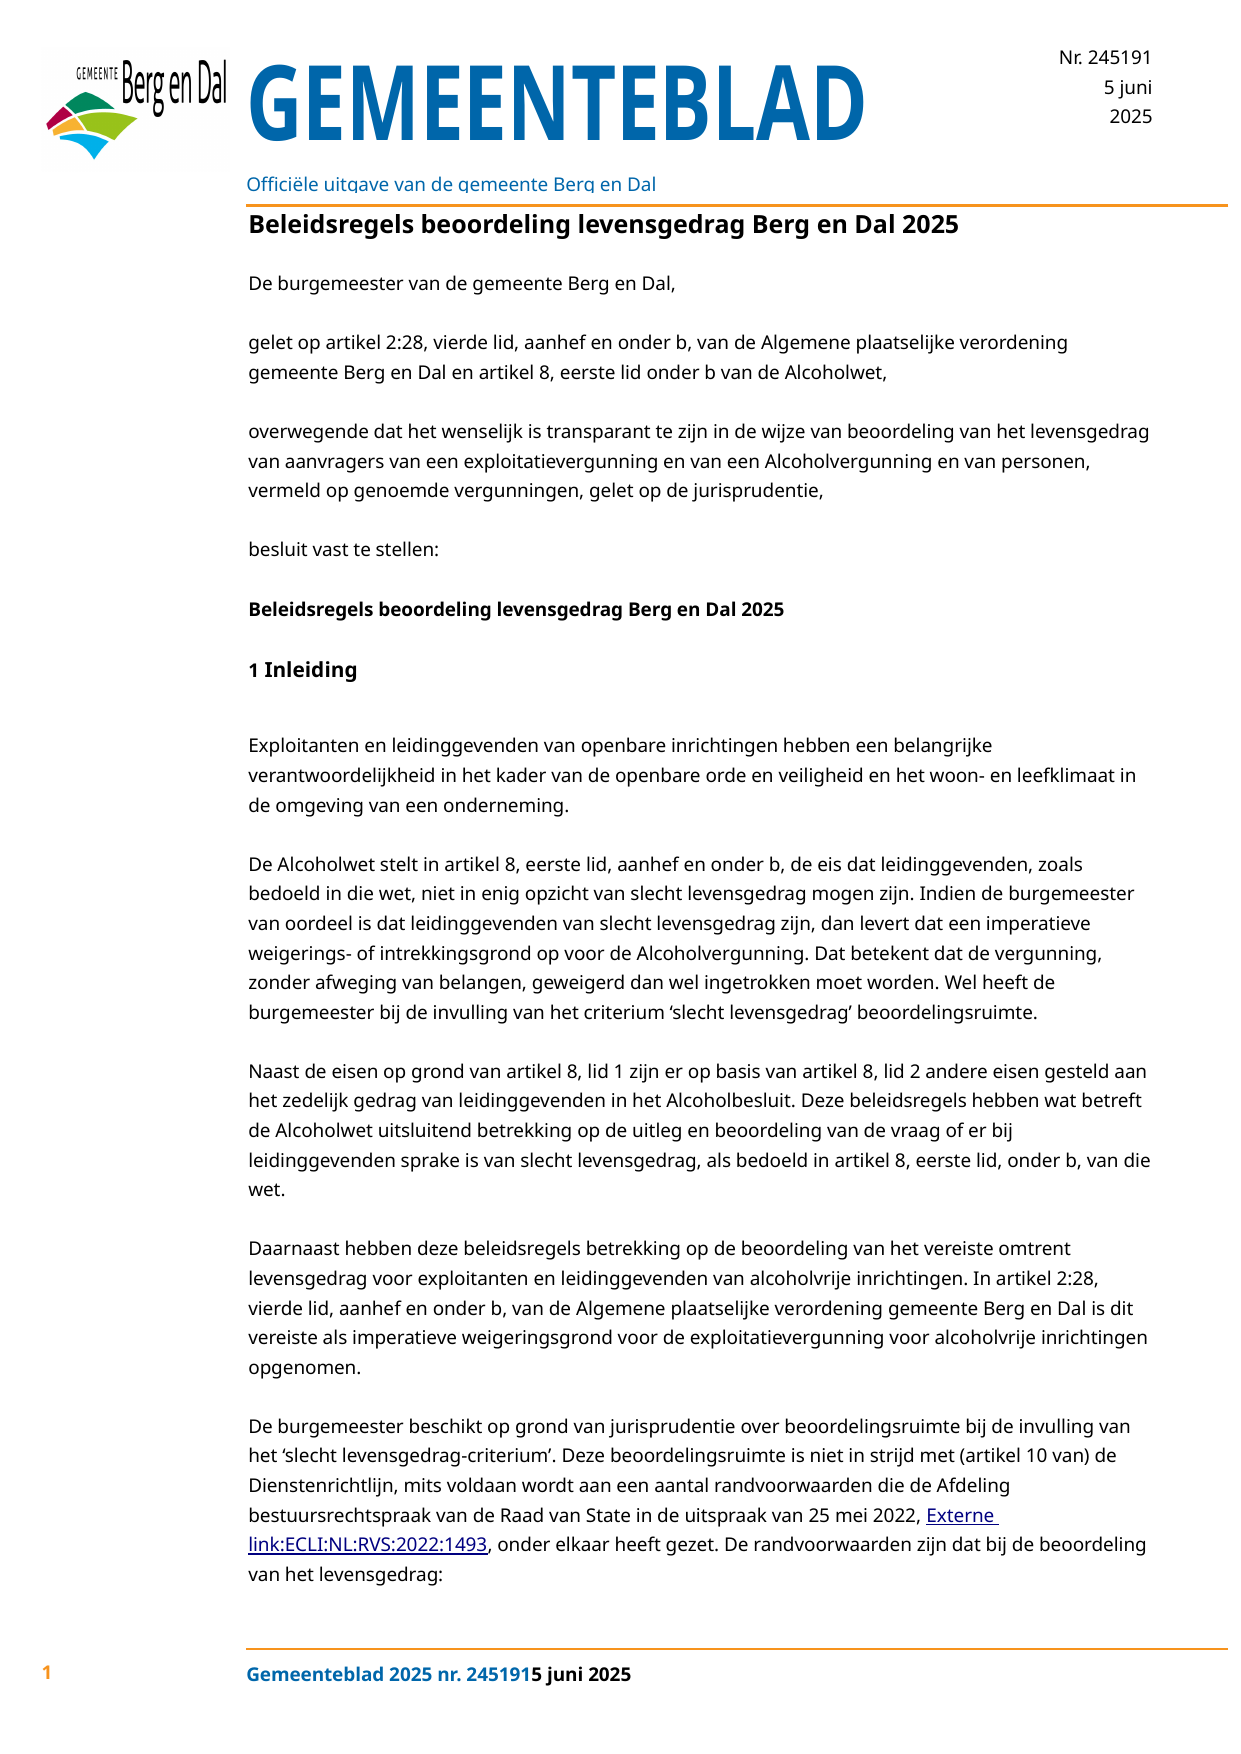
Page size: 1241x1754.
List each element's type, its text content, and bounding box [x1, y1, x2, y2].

text besluit vast te stellen: [248, 537, 1152, 562]
text Beleidsregels beoordeling levensgedrag Berg en Dal 2025 [248, 207, 1152, 241]
text Naast de eisen op grond van artikel 8, lid 1 zijn er op basis van artikel 8, lid 2 andere eisen gesteld aan het zedelijk gedrag van leidinggevenden in het Alcoholbesluit. Deze beleidsregels hebben wat betreft de Alcoholwet uitsluitend betrekking op de uitleg en beoordeling van de vraag of er bij leidinggevenden sprake is van slecht levensgedrag, als bedoeld in artikel 8, eerste lid, onder b, van die wet. [248, 1058, 1152, 1202]
text De burgemeester van de gemeente Berg en Dal, [248, 270, 1152, 296]
text De burgemeester beschikt op grond van jurisprudentie over beoordelingsruimte bij de invulling van het ‘slecht levensgedrag-criterium’. Deze beoordelingsruimte is niet in strijd met (artikel 10 van) de Dienstenrichtlijn, mits voldaan wordt aan een aantal randvoorwaarden die de Afdeling bestuursrechtspraak van de Raad van State in de uitspraak van 25 mei 2022, Externe link:ECLI:NL:RVS:2022:1493, onder elkaar heeft gezet. De randvoorwaarden zijn dat bij de beoordeling van het levensgedrag: [248, 1413, 1152, 1587]
text Beleidsregels beoordeling levensgedrag Berg en Dal 2025 [248, 596, 1152, 621]
text Exploitanten en leidinggevenden van openbare inrichtingen hebben een belangrijke verantwoordelijkheid in het kader van de openbare orde en veiligheid en het woon- en leefklimaat in de omgeving van een onderneming. [248, 733, 1152, 817]
text overwegende dat het wenselijk is transparant te zijn in de wijze van beoordeling van het levensgedrag van aanvragers van een exploitatievergunning en van een Alcoholvergunning en van personen, vermeld op genoemde vergunningen, gelet op de jurisprudentie, [248, 418, 1152, 503]
text Daarnaast hebben deze beleidsregels betrekking op de beoordeling van het vereiste omtrent levensgedrag voor exploitanten en leidinggevenden van alcoholvrije inrichtingen. In artikel 2:28, vierde lid, aanhef en onder b, van de Algemene plaatselijke verordening gemeente Berg en Dal is dit vereiste als imperatieve weigeringsgrond voor de exploitatievergunning voor alcoholvrije inrichtingen opgenomen. [248, 1236, 1152, 1379]
text 1 Inleiding [248, 655, 1152, 683]
text gelet op artikel 2:28, vierde lid, aanhef en onder b, van de Algemene plaatselijke verordening gemeente Berg en Dal en artikel 8, eerste lid onder b van de Alcoholwet, [248, 329, 1152, 385]
picture [41, 47, 231, 172]
text De Alcoholwet stelt in artikel 8, eerste lid, aanhef en onder b, de eis dat leidinggevenden, zoals bedoeld in die wet, niet in enig opzicht van slecht levensgedrag mogen zijn. Indien de burgemeester van oordeel is dat leidinggevenden van slecht levensgedrag zijn, dan levert dat een imperatieve weigerings- of intrekkingsgrond op voor de Alcoholvergunning. Dat betekent dat de vergunning, zonder afweging van belangen, geweigerd dan wel ingetrokken moet worden. Wel heeft de burgemeester bij de invulling van het criterium ‘slecht levensgedrag’ beoordelingsruimte. [248, 851, 1152, 1024]
